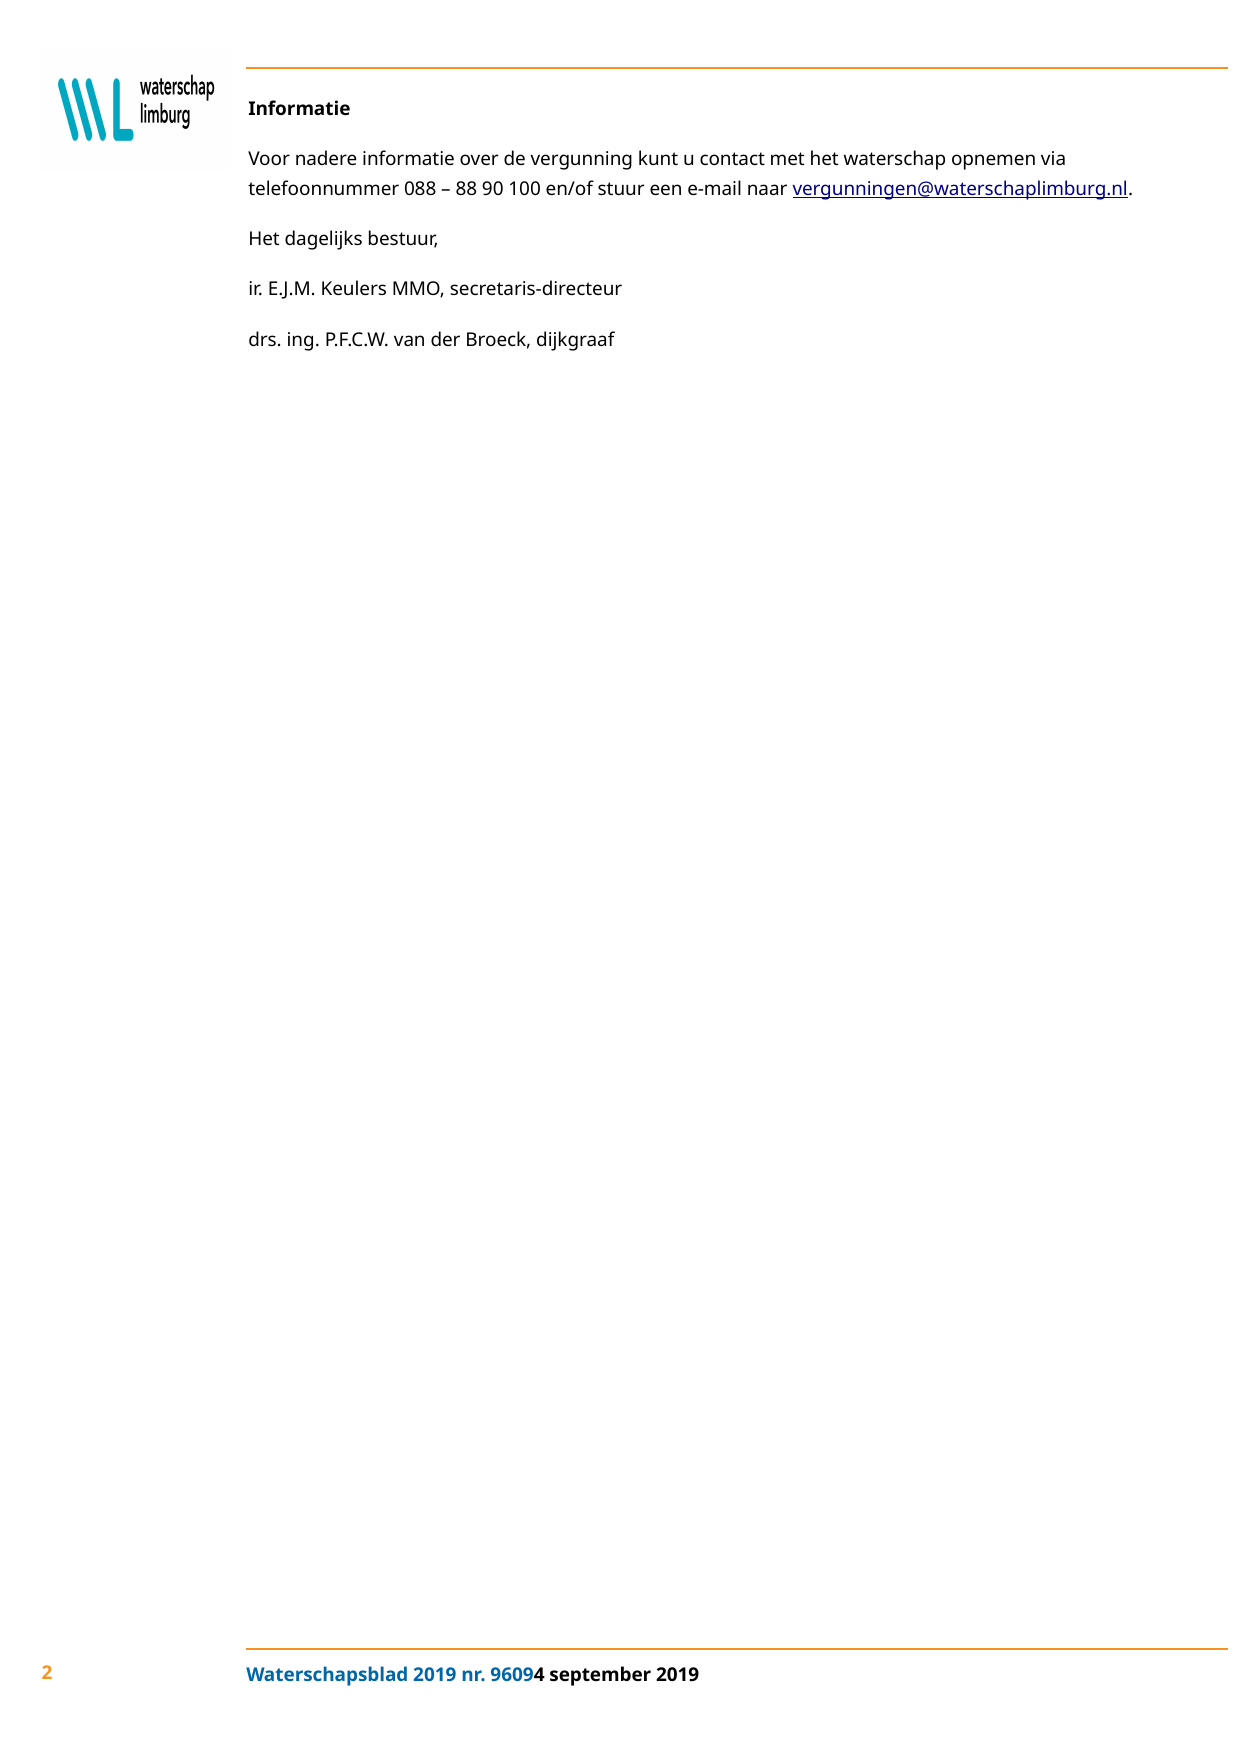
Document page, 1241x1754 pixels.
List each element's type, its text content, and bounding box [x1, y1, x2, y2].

text ir. E.J.M. Keulers MMO, secretaris-directeur [248, 276, 1152, 301]
text drs. ing. P.F.C.W. van der Broeck, dijkgraaf [248, 326, 1152, 352]
text Informatie [248, 95, 1152, 121]
picture [41, 47, 231, 172]
text Het dagelijks bestuur, [248, 225, 1152, 251]
text Voor nadere informatie over de vergunning kunt u contact met het waterschap opnemen via telefoonnummer 088 – 88 90 100 en/of stuur een e-mail naar vergunningen@waterschaplimburg.nl. [248, 145, 1152, 201]
